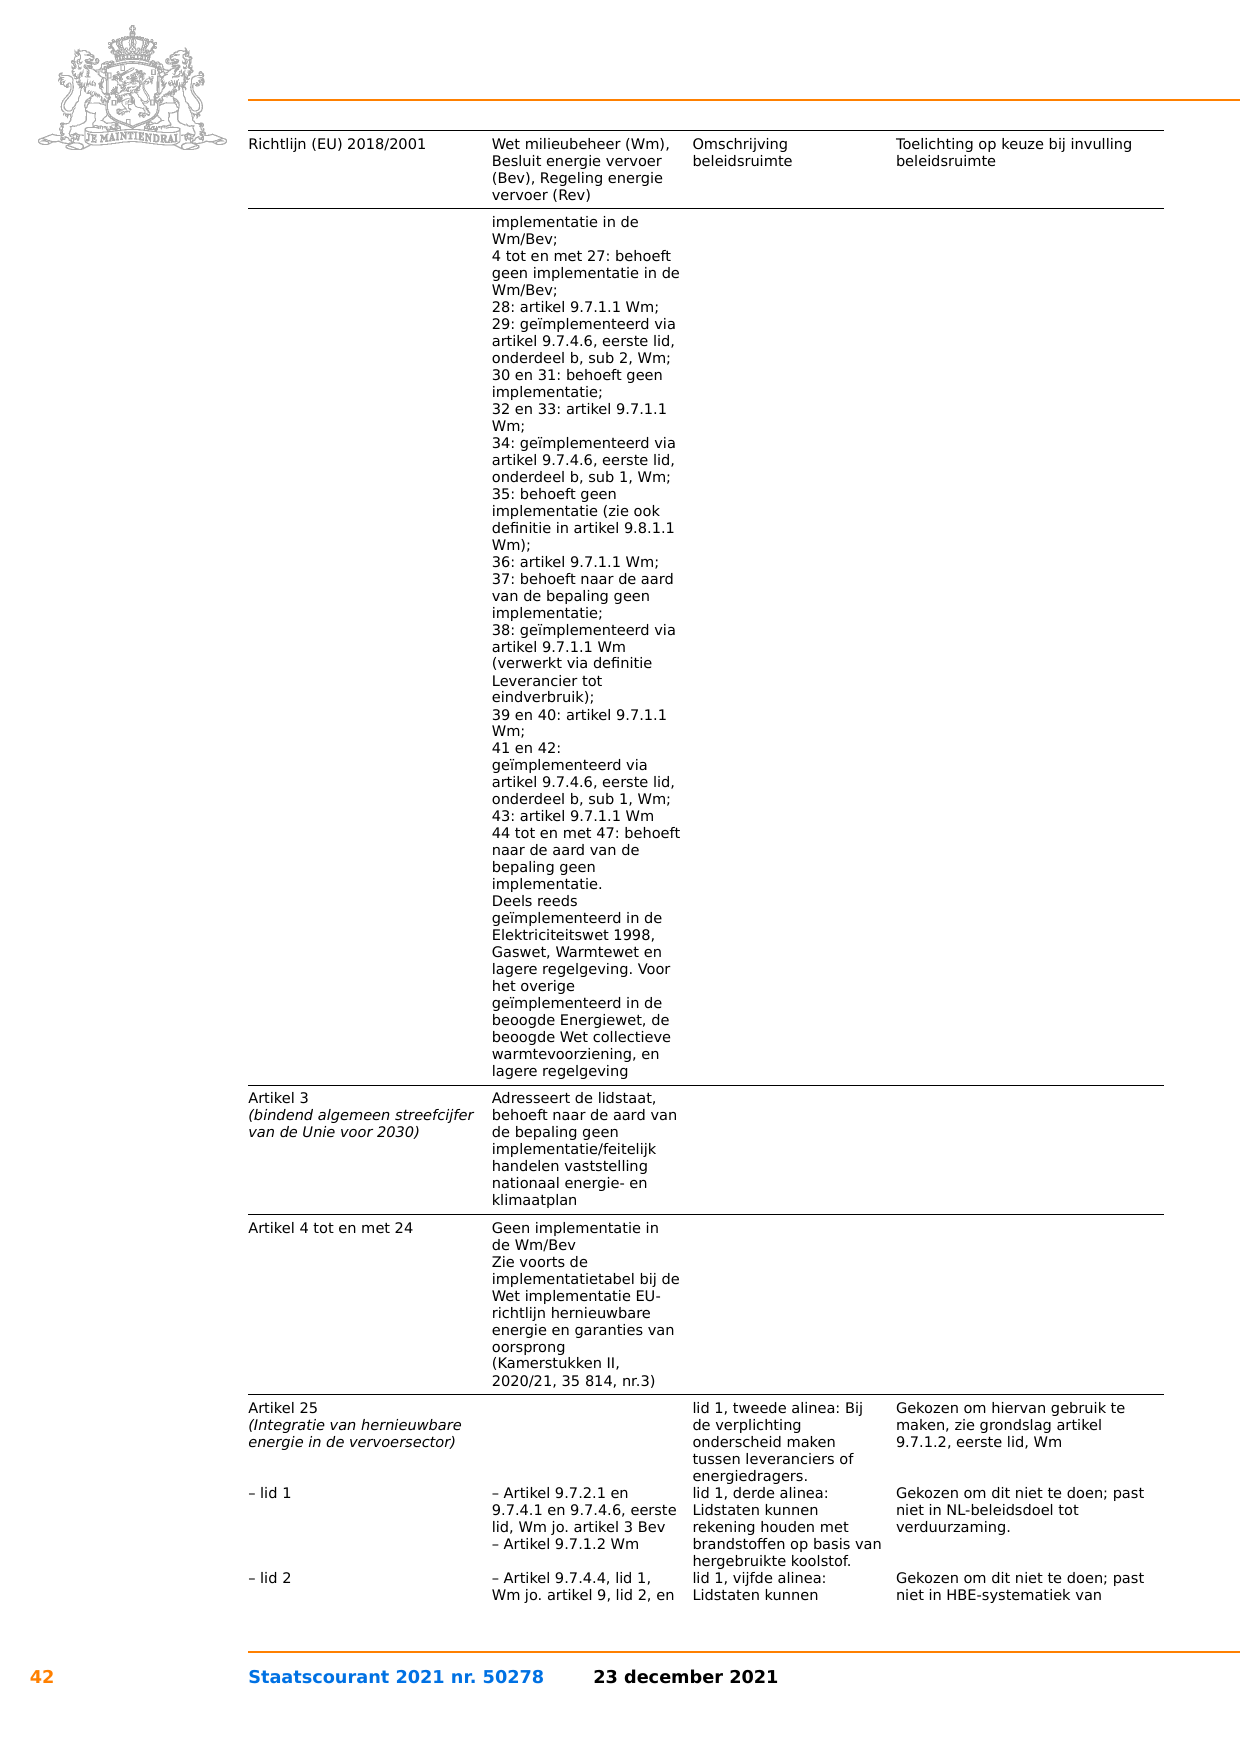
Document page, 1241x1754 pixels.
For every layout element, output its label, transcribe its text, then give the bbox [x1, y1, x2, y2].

table_cell [248, 209, 486, 1084]
table_cell lid 1, tweede alinea: Bij de verplichting onderscheid maken tussen leveranciers of energiedragers. [686, 1395, 890, 1485]
table_cell [890, 1215, 1163, 1394]
table_header Toelichting op keuze bij invulling beleidsruimte [890, 131, 1163, 208]
table_cell – Artikel 9.7.4.4, lid 1, Wm jo. artikel 9, lid 2, en [486, 1570, 686, 1603]
table_cell – lid 1 [248, 1485, 486, 1569]
table_cell – lid 2 [248, 1570, 486, 1603]
table_header Wet milieubeheer (Wm), Besluit energie vervoer (Bev), Regeling energie vervoer (Rev) [486, 131, 686, 208]
table_cell – Artikel 9.7.2.1 en 9.7.4.1 en 9.7.4.6, eerste lid, Wm jo. artikel 3 Bev – Artikel 9.7.1.2 Wm [486, 1485, 686, 1569]
table_cell [890, 209, 1163, 1084]
table_cell Artikel 3 (bindend algemeen streefcijfer van de Unie voor 2030) [248, 1086, 486, 1214]
table_header Richtlijn (EU) 2018/2001 [248, 131, 486, 208]
table_header Omschrijving beleidsruimte [686, 131, 890, 208]
table_cell Geen implementatie in de Wm/Bev Zie voorts de implementatietabel bij de Wet implementatie EU-richtlijn hernieuwbare energie en garanties van oorsprong (Kamerstukken II, 2020/21, 35 814, nr.3) [486, 1215, 686, 1394]
table_cell [890, 1086, 1163, 1214]
table_cell Artikel 25 (Integratie van hernieuwbare energie in de vervoersector) [248, 1395, 486, 1485]
table_cell implementatie in de Wm/Bev; 4 tot en met 27: behoeft geen implementatie in de Wm/Bev; 28: artikel 9.7.1.1 Wm; 29: geïmplementeerd via artikel 9.7.4.6, eerste lid, onderdeel b, sub 2, Wm; 30 en 31: behoeft geen implementatie; 32 en 33: artikel 9.7.1.1 Wm; 34: geïmplementeerd via artikel 9.7.4.6, eerste lid, onderdeel b, sub 1, Wm; 35: behoeft geen implementatie (zie ook definitie in artikel 9.8.1.1 Wm); 36: artikel 9.7.1.1 Wm; 37: behoeft naar de aard van de bepaling geen implementatie; 38: geïmplementeerd via artikel 9.7.1.1 Wm (verwerkt via definitie Leverancier tot eindverbruik); 39 en 40: artikel 9.7.1.1 Wm; 41 en 42: geïmplementeerd via artikel 9.7.4.6, eerste lid, onderdeel b, sub 1, Wm; 43: artikel 9.7.1.1 Wm 44 tot en met 47: behoeft naar de aard van de bepaling geen implementatie. Deels reeds geïmplementeerd in de Elektriciteitswet 1998, Gaswet, Warmtewet en lagere regelgeving. Voor het overige geïmplementeerd in de beoogde Energiewet, de beoogde Wet collectieve warmtevoorziening, en lagere regelgeving [486, 209, 686, 1084]
table_cell Gekozen om hiervan gebruik te maken, zie grondslag artikel 9.7.1.2, eerste lid, Wm [890, 1395, 1163, 1485]
table_cell Gekozen om dit niet te doen; past niet in HBE-systematiek van [890, 1570, 1163, 1603]
table_cell lid 1, vijfde alinea: Lidstaten kunnen [686, 1570, 890, 1603]
table_cell lid 1, derde alinea: Lidstaten kunnen rekening houden met brandstoffen op basis van hergebruikte koolstof. [686, 1485, 890, 1569]
table_cell [686, 1086, 890, 1214]
table_cell [486, 1395, 686, 1485]
table_cell Gekozen om dit niet te doen; past niet in NL-beleidsdoel tot verduurzaming. [890, 1485, 1163, 1569]
table_cell Adresseert de lidstaat, behoeft naar de aard van de bepaling geen implementatie/feitelijk handelen vaststelling nationaal energie- en klimaatplan [486, 1086, 686, 1214]
table_cell [686, 209, 890, 1084]
table_cell Artikel 4 tot en met 24 [248, 1215, 486, 1394]
picture [38, 25, 227, 150]
table_cell [686, 1215, 890, 1394]
